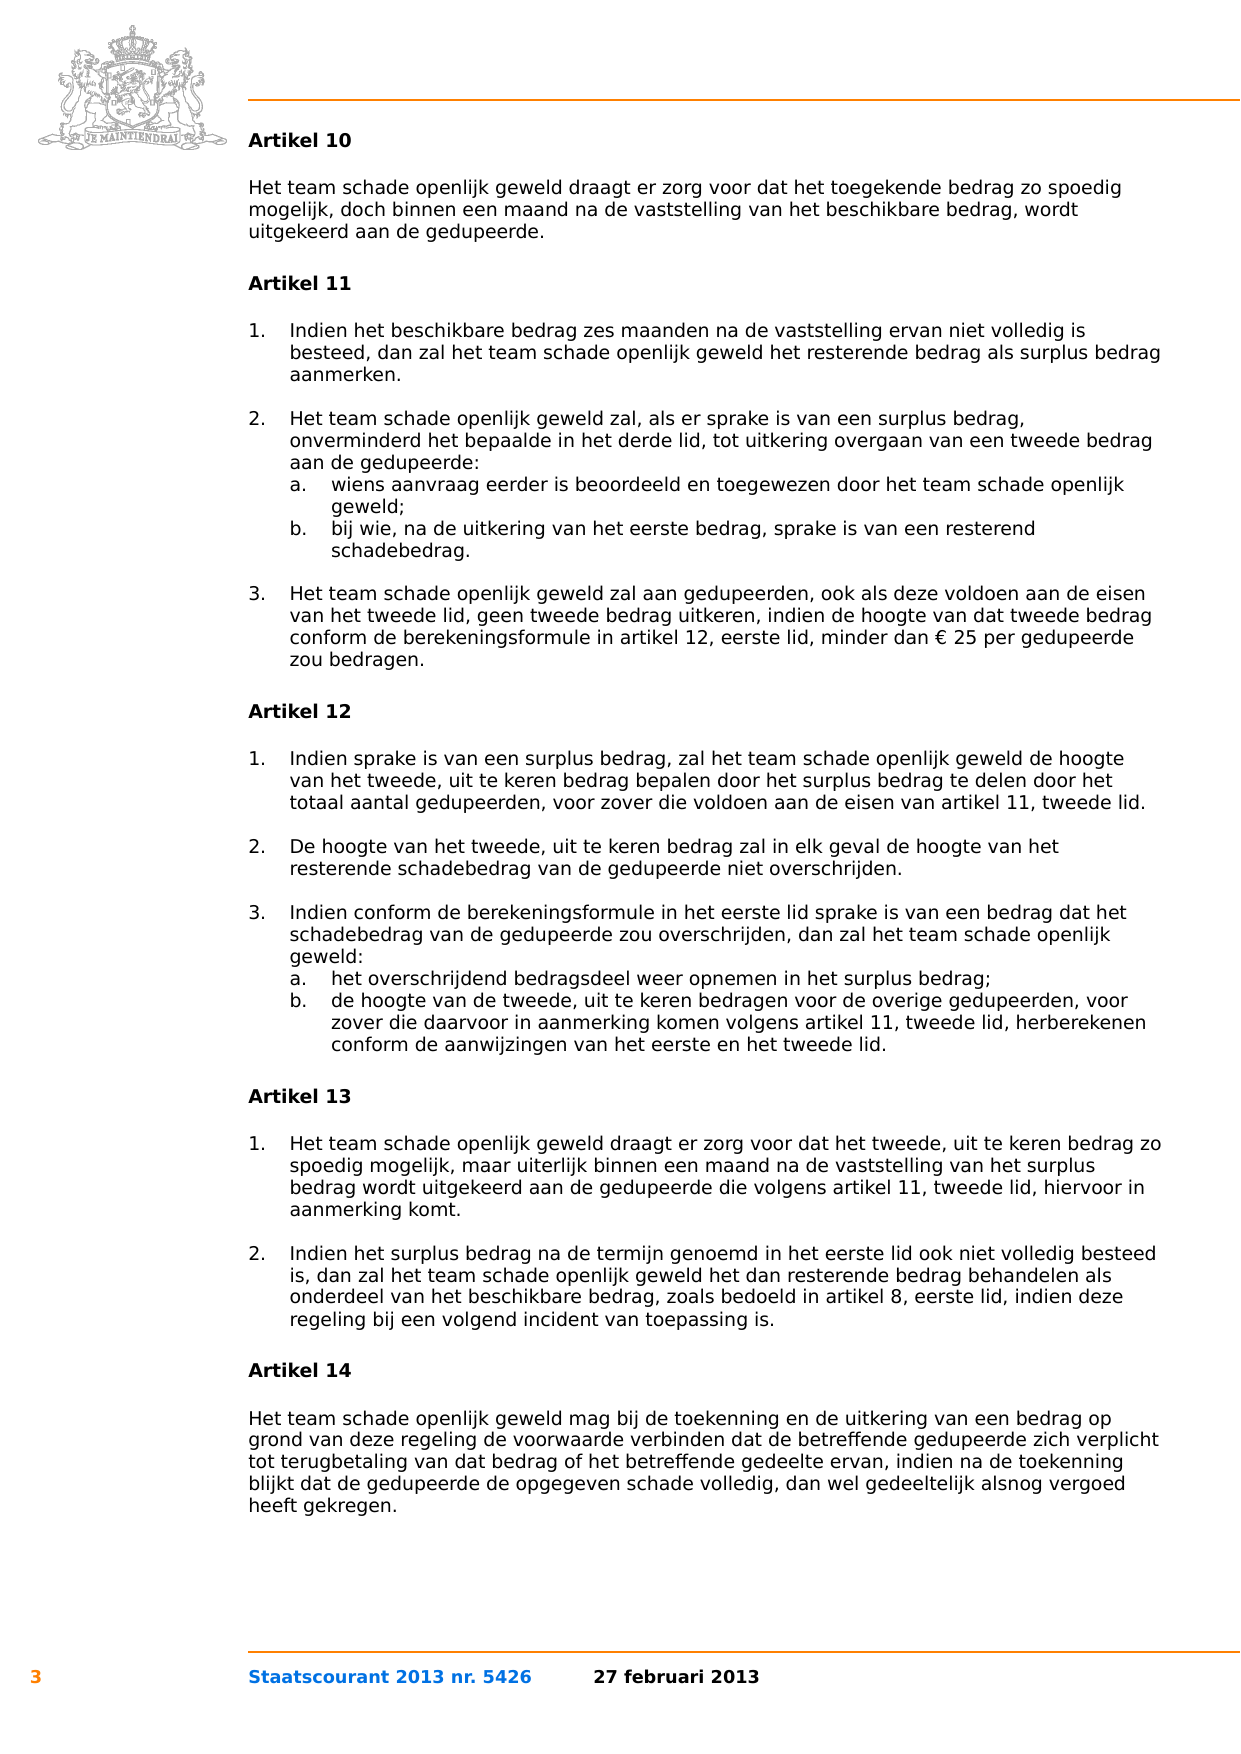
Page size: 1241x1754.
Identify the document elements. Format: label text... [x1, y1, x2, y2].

text 1. Het team schade openlijk geweld draagt er zorg voor dat het tweede, uit te keren bedrag zo spoedig mogelijk, maar uiterlijk binnen een maand na de vaststelling van het surplus bedrag wordt uitgekeerd aan de gedupeerde die volgens artikel 11, tweede lid, hiervoor in aanmerking komt. [248, 1133, 1163, 1221]
text 3. Het team schade openlijk geweld zal aan gedupeerden, ook als deze voldoen aan de eisen van het tweede lid, geen tweede bedrag uitkeren, indien de hoogte van dat tweede bedrag conform de berekeningsformule in artikel 12, eerste lid, minder dan € 25 per gedupeerde zou bedragen. [248, 583, 1163, 671]
text 2. Indien het surplus bedrag na de termijn genoemd in het eerste lid ook niet volledig besteed is, dan zal het team schade openlijk geweld het dan resterende bedrag behandelen als onderdeel van het beschikbare bedrag, zoals bedoeld in artikel 8, eerste lid, indien deze regeling bij een volgend incident van toepassing is. [248, 1242, 1163, 1330]
text 1. Indien het beschikbare bedrag zes maanden na de vaststelling ervan niet volledig is besteed, dan zal het team schade openlijk geweld het resterende bedrag als surplus bedrag aanmerken. [248, 320, 1163, 386]
text 2. Het team schade openlijk geweld zal, als er sprake is van een surplus bedrag, onverminderd het bepaalde in het derde lid, tot uitkering overgaan van een tweede bedrag aan de gedupeerde: [248, 408, 1163, 473]
text b. de hoogte van de tweede, uit te keren bedragen voor de overige gedupeerden, voor zover die daarvoor in aanmerking komen volgens artikel 11, tweede lid, herberekenen conform de aanwijzingen van het eerste en het tweede lid. [289, 990, 1163, 1056]
text Het team schade openlijk geweld draagt er zorg voor dat het toegekende bedrag zo spoedig mogelijk, doch binnen een maand na de vaststelling van het beschikbare bedrag, wordt uitgekeerd aan de gedupeerde. [248, 177, 1163, 243]
picture [38, 25, 227, 150]
subtitle Artikel 12 [248, 701, 1163, 723]
subtitle Artikel 13 [248, 1086, 1163, 1108]
subtitle Artikel 14 [248, 1360, 1163, 1382]
text a. het overschrijdend bedragsdeel weer opnemen in het surplus bedrag; [289, 968, 1163, 990]
text 1. Indien sprake is van een surplus bedrag, zal het team schade openlijk geweld de hoogte van het tweede, uit te keren bedrag bepalen door het surplus bedrag te delen door het totaal aantal gedupeerden, voor zover die voldoen aan de eisen van artikel 11, tweede lid. [248, 748, 1163, 814]
text 3. Indien conform de berekeningsformule in het eerste lid sprake is van een bedrag dat het schadebedrag van de gedupeerde zou overschrijden, dan zal het team schade openlijk geweld: [248, 902, 1163, 968]
text a. wiens aanvraag eerder is beoordeeld en toegewezen door het team schade openlijk geweld; [289, 473, 1163, 517]
subtitle Artikel 10 [248, 130, 1163, 152]
subtitle Artikel 11 [248, 273, 1163, 295]
text b. bij wie, na de uitkering van het eerste bedrag, sprake is van een resterend schadebedrag. [289, 517, 1163, 561]
text Het team schade openlijk geweld mag bij de toekenning en de uitkering van een bedrag op grond van deze regeling de voorwaarde verbinden dat de betreffende gedupeerde zich verplicht tot terugbetaling van dat bedrag of het betreffende gedeelte ervan, indien na de toekenning blijkt dat de gedupeerde de opgegeven schade volledig, dan wel gedeeltelijk alsnog vergoed heeft gekregen. [248, 1407, 1163, 1517]
text 2. De hoogte van het tweede, uit te keren bedrag zal in elk geval de hoogte van het resterende schadebedrag van de gedupeerde niet overschrijden. [248, 836, 1163, 880]
